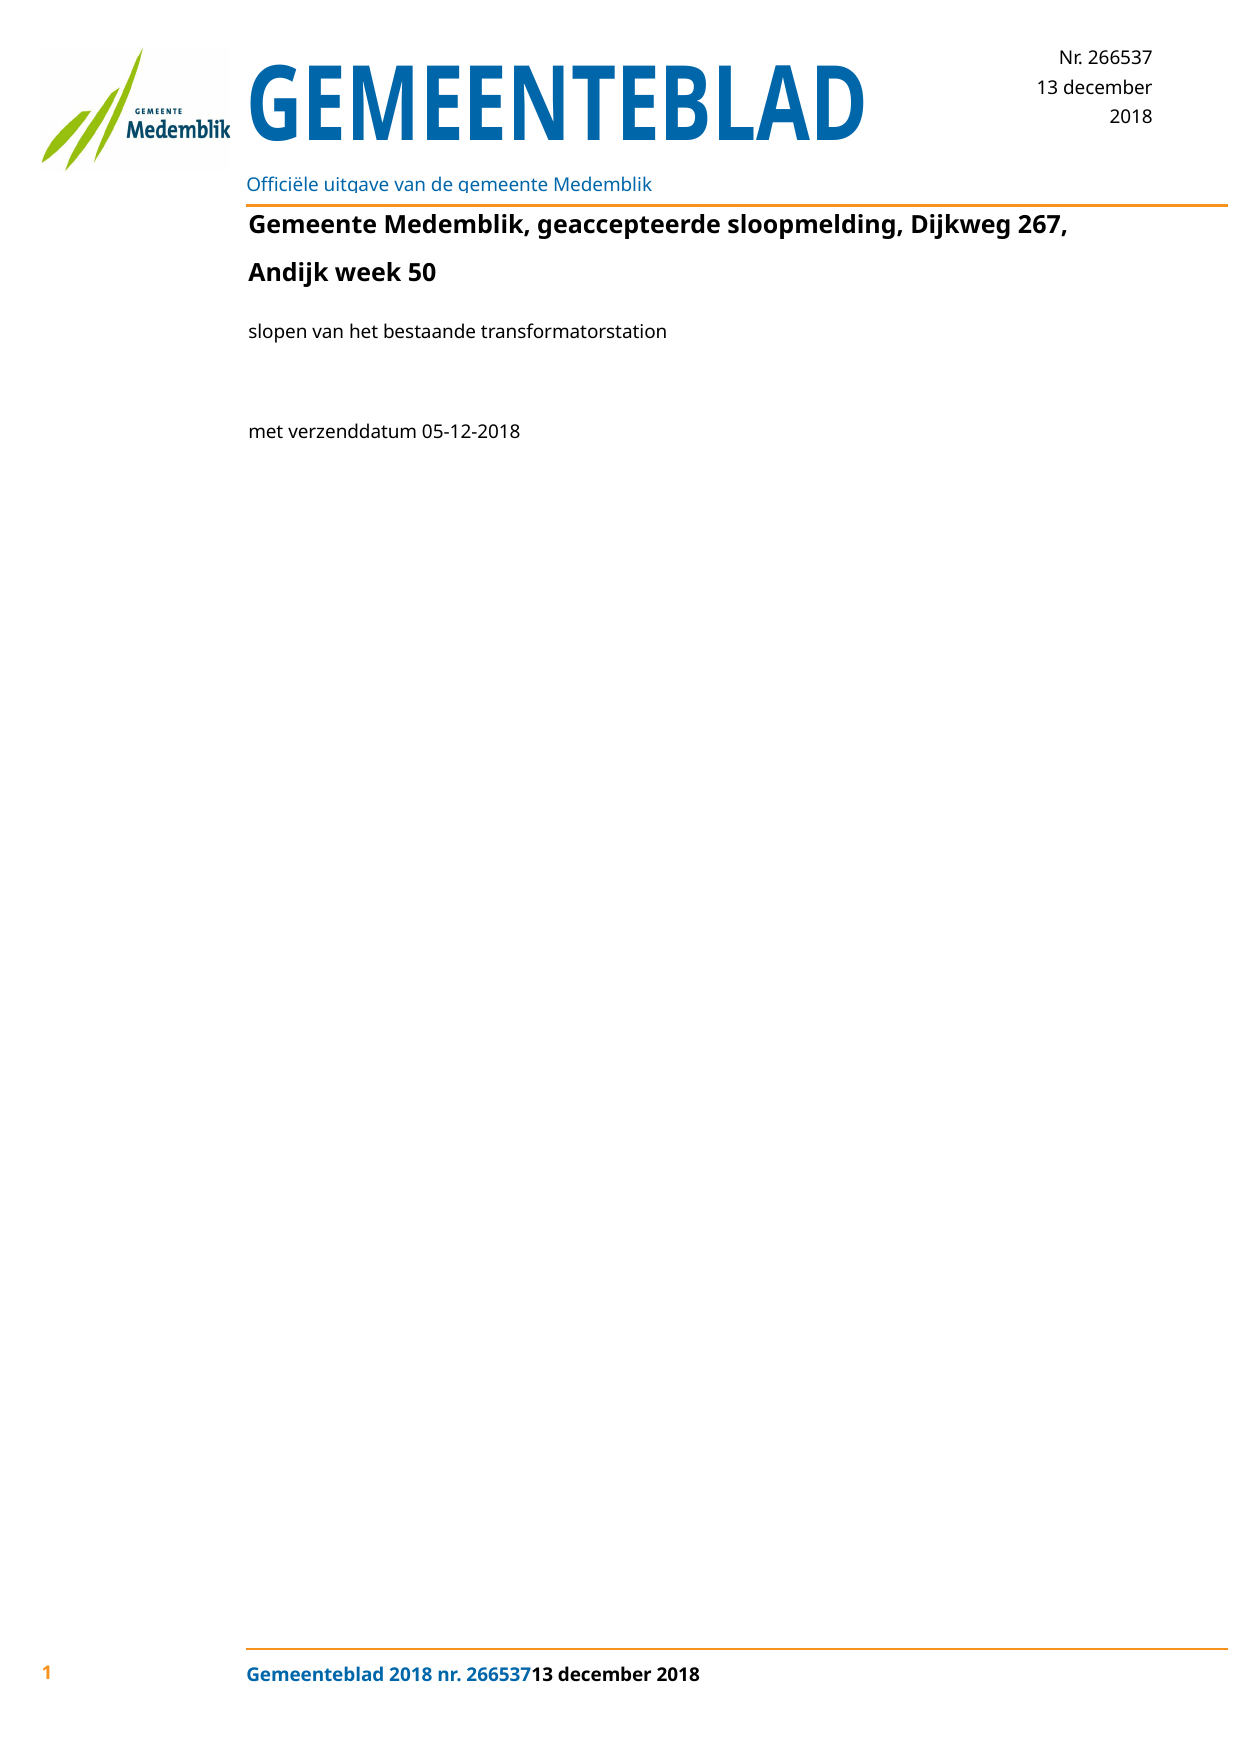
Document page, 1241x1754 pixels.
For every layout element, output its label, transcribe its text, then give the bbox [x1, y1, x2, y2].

text Gemeente Medemblik, geaccepteerde sloopmelding, Dijkweg 267, Andijk week 50 [248, 207, 1152, 288]
text slopen van het bestaande transformatorstation [248, 318, 1152, 344]
picture [41, 47, 231, 172]
text met verzenddatum 05-12-2018 [248, 419, 1152, 444]
